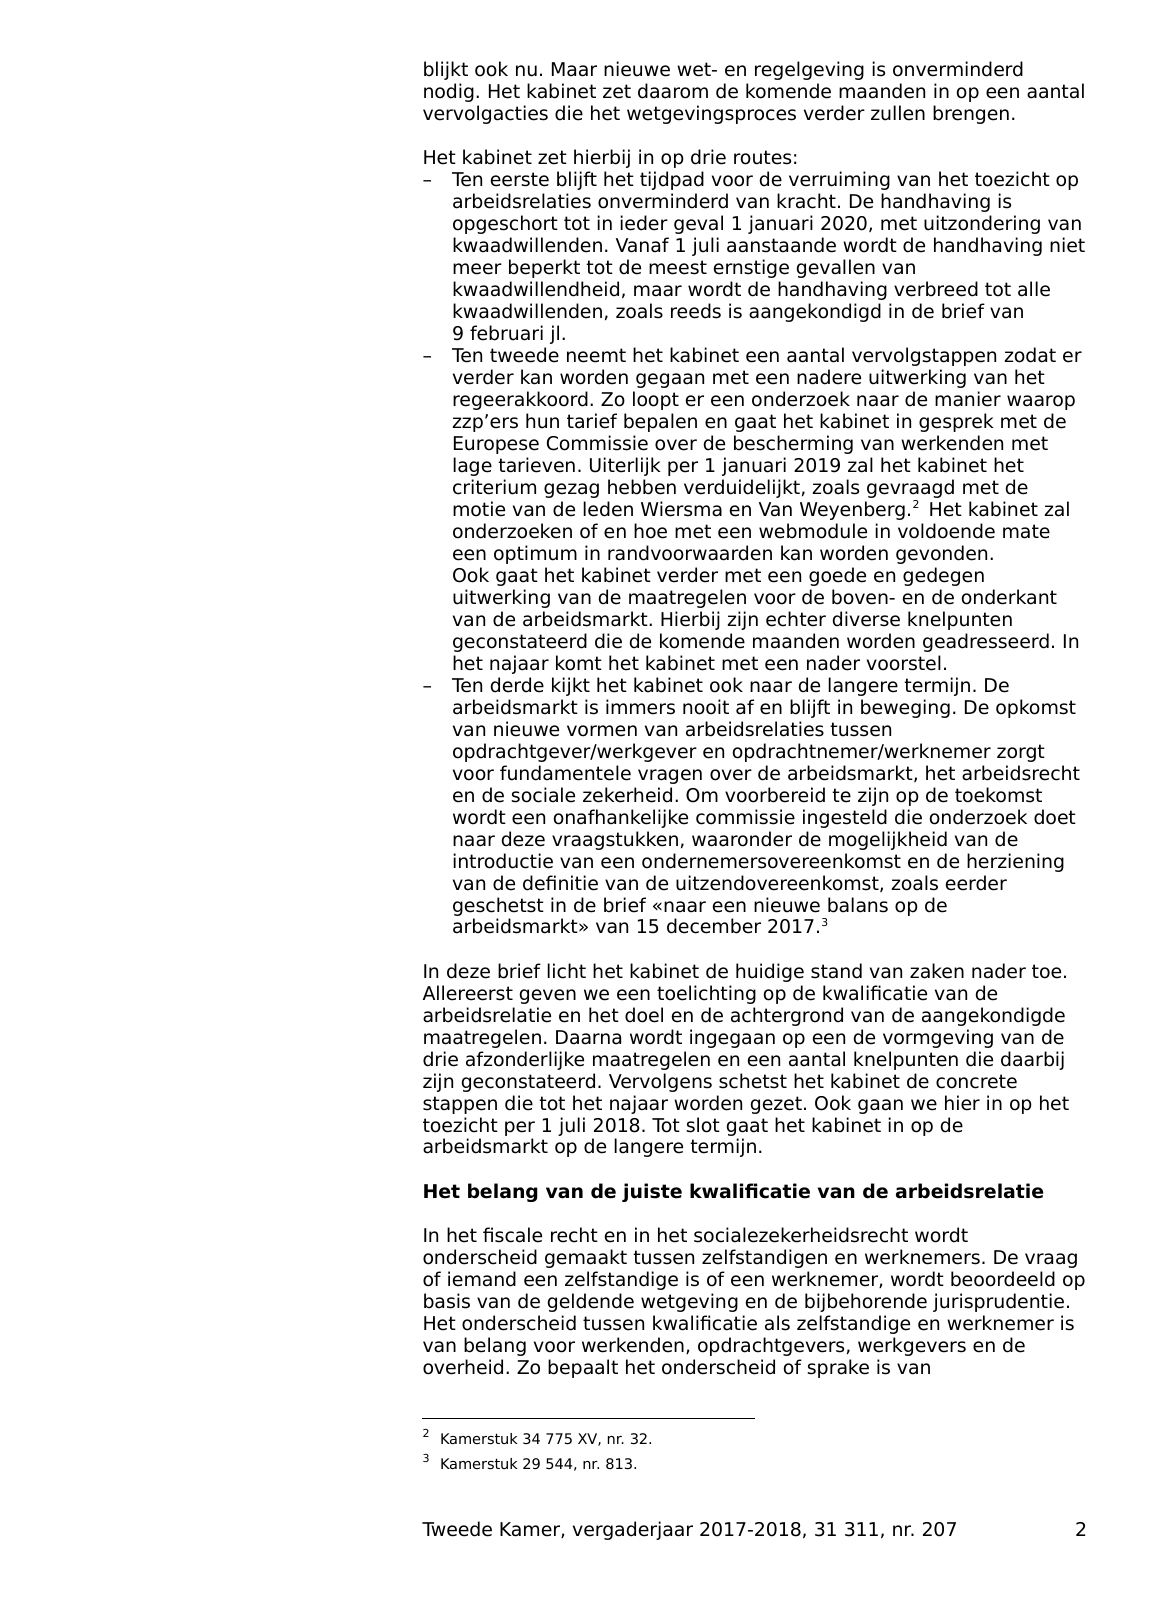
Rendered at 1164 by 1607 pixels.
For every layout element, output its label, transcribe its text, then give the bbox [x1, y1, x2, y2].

text Het kabinet zet hierbij in op drie routes: [422, 147, 1087, 169]
text – Ten eerste blijft het tijdpad voor de verruiming van het toezicht op arbeidsrelaties onverminderd van kracht. De handhaving is opgeschort tot in ieder geval 1 januari 2020, met uitzondering van kwaadwillenden. Vanaf 1 juli aanstaande wordt de handhaving niet meer beperkt tot de meest ernstige gevallen van kwaadwillendheid, maar wordt de handhaving verbreed tot alle kwaadwillenden, zoals reeds is aangekondigd in de brief van 9 februari jl. [422, 169, 1087, 345]
text Kamerstuk 29 544, nr. 813. [422, 1452, 1087, 1474]
subtitle Het belang van de juiste kwalificatie van de arbeidsrelatie [422, 1181, 1087, 1203]
text – Ten tweede neemt het kabinet een aantal vervolgstappen zodat er verder kan worden gegaan met een nadere uitwerking van het regeerakkoord. Zo loopt er een onderzoek naar de manier waarop zzp’ers hun tarief bepalen en gaat het kabinet in gesprek met de Europese Commissie over de bescherming van werkenden met lage tarieven. Uiterlijk per 1 januari 2019 zal het kabinet het criterium gezag hebben verduidelijkt, zoals gevraagd met de motie van de leden Wiersma en Van Weyenberg. Het kabinet zal onderzoeken of en hoe met een webmodule in voldoende mate een optimum in randvoorwaarden kan worden gevonden. [422, 345, 1087, 565]
text – Ten derde kijkt het kabinet ook naar de langere termijn. De arbeidsmarkt is immers nooit af en blijft in beweging. De opkomst van nieuwe vormen van arbeidsrelaties tussen opdrachtgever/werkgever en opdrachtnemer/werknemer zorgt voor fundamentele vragen over de arbeidsmarkt, het arbeidsrecht en de sociale zekerheid. Om voorbereid te zijn op de toekomst wordt een onafhankelijke commissie ingesteld die onderzoek doet naar deze vraagstukken, waaronder de mogelijkheid van de introductie van een ondernemersovereenkomst en de herziening van de definitie van de uitzendovereenkomst, zoals eerder geschetst in de brief «naar een nieuwe balans op de arbeidsmarkt» van 15 december 2017. [422, 675, 1087, 938]
text In het fiscale recht en in het socialezekerheidsrecht wordt onderscheid gemaakt tussen zelfstandigen en werknemers. De vraag of iemand een zelfstandige is of een werknemer, wordt beoordeeld op basis van de geldende wetgeving en de bijbehorende jurisprudentie. Het onderscheid tussen kwalificatie als zelfstandige en werknemer is van belang voor werkenden, opdrachtgevers, werkgevers en de overheid. Zo bepaalt het onderscheid of sprake is van [422, 1225, 1087, 1379]
text Ook gaat het kabinet verder met een goede en gedegen uitwerking van de maatregelen voor de boven- en de onderkant van de arbeidsmarkt. Hierbij zijn echter diverse knelpunten geconstateerd die de komende maanden worden geadresseerd. In het najaar komt het kabinet met een nader voorstel. [452, 565, 1087, 675]
text Kamerstuk 34 775 XV, nr. 32. [422, 1427, 1087, 1449]
text blijkt ook nu. Maar nieuwe wet- en regelgeving is onverminderd nodig. Het kabinet zet daarom de komende maanden in op een aantal vervolgacties die het wetgevingsproces verder zullen brengen. [422, 59, 1087, 125]
text In deze brief licht het kabinet de huidige stand van zaken nader toe. Allereerst geven we een toelichting op de kwalificatie van de arbeidsrelatie en het doel en de achtergrond van de aangekondigde maatregelen. Daarna wordt ingegaan op een de vormgeving van de drie afzonderlijke maatregelen en een aantal knelpunten die daarbij zijn geconstateerd. Vervolgens schetst het kabinet de concrete stappen die tot het najaar worden gezet. Ook gaan we hier in op het toezicht per 1 juli 2018. Tot slot gaat het kabinet in op de arbeidsmarkt op de langere termijn. [422, 961, 1087, 1158]
